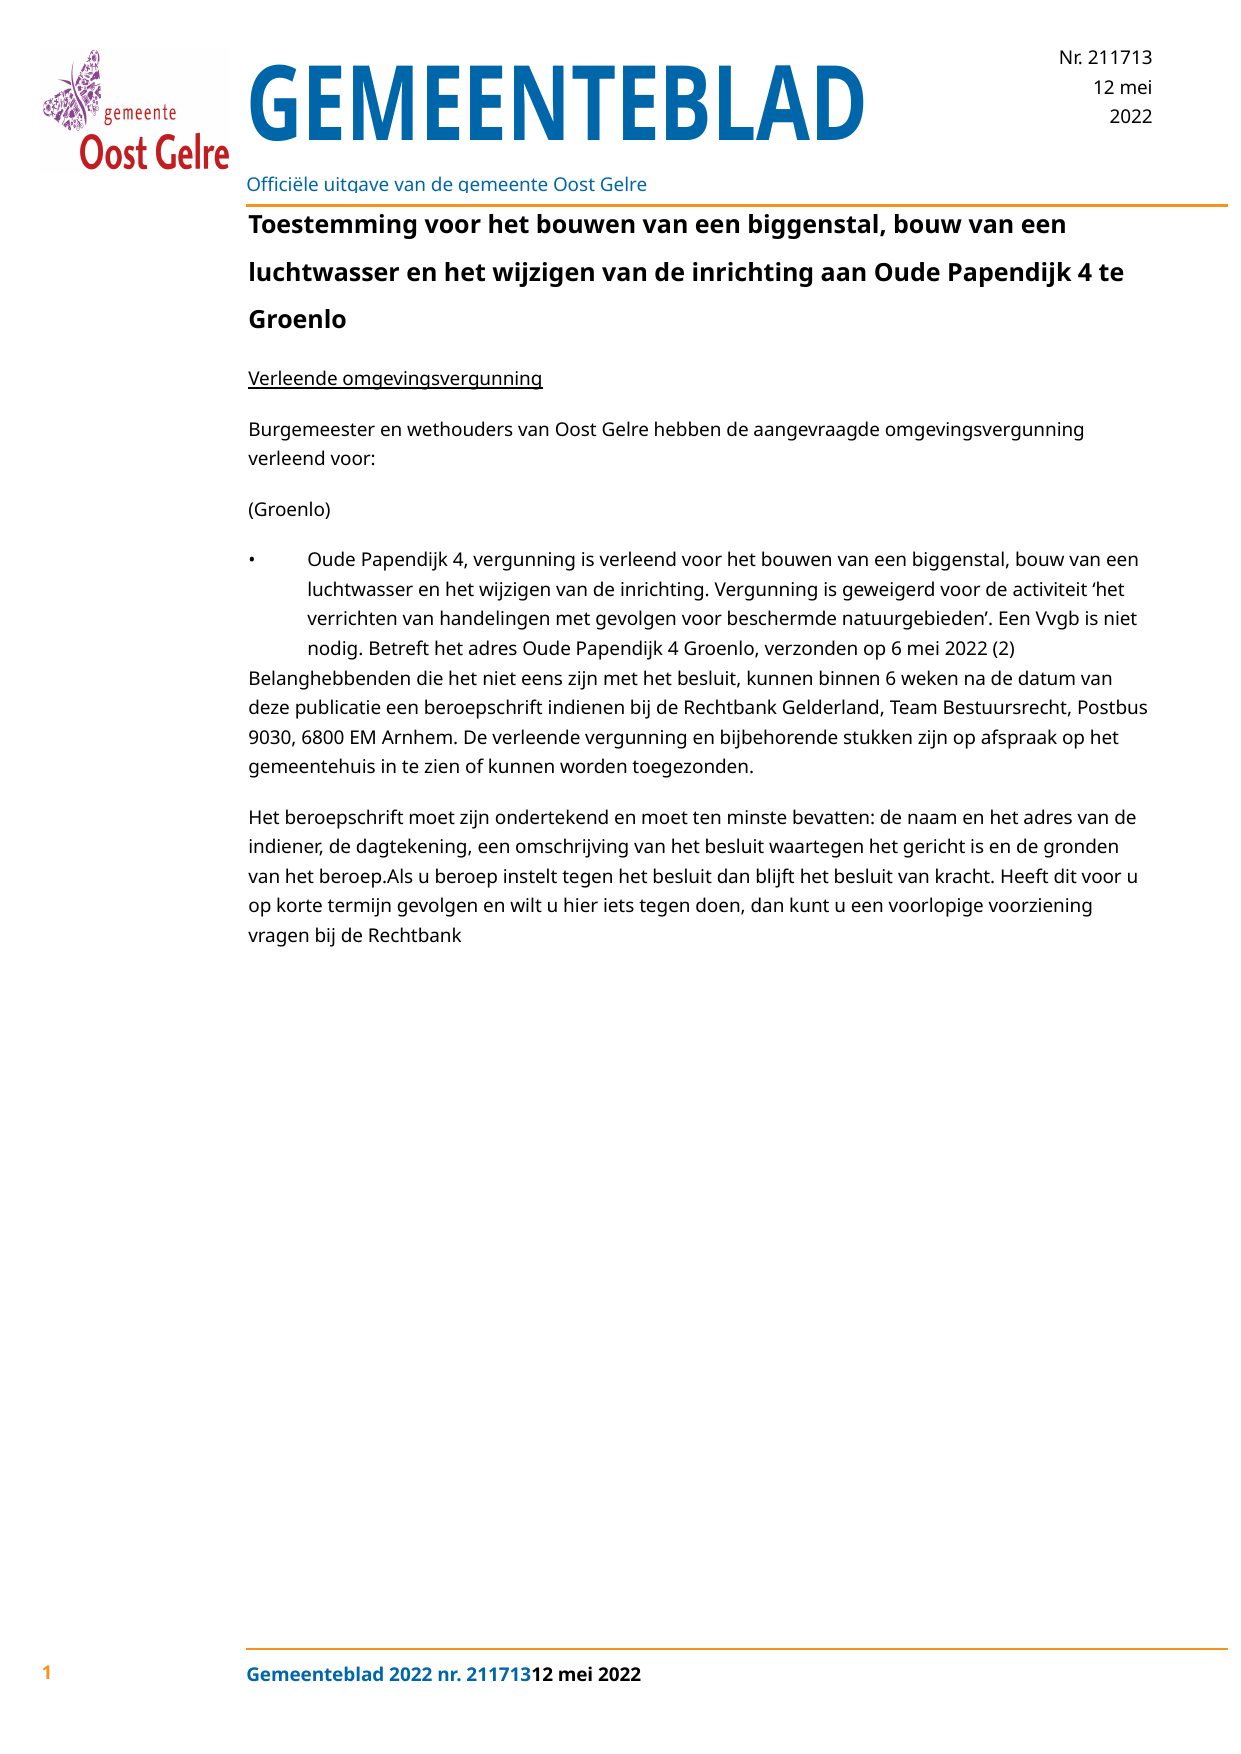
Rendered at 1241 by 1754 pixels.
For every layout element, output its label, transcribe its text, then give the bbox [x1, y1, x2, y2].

text (Groenlo) [248, 496, 1152, 522]
text Verleende omgevingsvergunning [248, 366, 1152, 391]
text Burgemeester en wethouders van Oost Gelre hebben de aangevraagde omgevingsvergunning verleend voor: [248, 416, 1152, 471]
list Oude Papendijk 4, vergunning is verleend voor het bouwen van een biggenstal, bouw van een luchtwasser en het wijzigen van de inrichting. Vergunning is geweigerd voor de activiteit ‘het verrichten van handelingen met gevolgen voor beschermde natuurgebieden’. Een Vvgb is niet nodig. Betreft het adres Oude Papendijk 4 Groenlo, verzonden op 6 mei 2022 (2) [248, 546, 1152, 661]
text Toestemming voor het bouwen van een biggenstal, bouw van een luchtwasser en het wijzigen van de inrichting aan Oude Papendijk 4 te Groenlo [248, 207, 1152, 336]
text Belanghebbenden die het niet eens zijn met het besluit, kunnen binnen 6 weken na de datum van deze publicatie een beroepschrift indienen bij de Rechtbank Gelderland, Team Bestuursrecht, Postbus 9030, 6800 EM Arnhem. De verleende vergunning en bijbehorende stukken zijn op afspraak op het gemeentehuis in te zien of kunnen worden toegezonden. [248, 665, 1152, 779]
text Het beroepschrift moet zijn ondertekend en moet ten minste bevatten: de naam en het adres van de indiener, de dagtekening, een omschrijving van het besluit waartegen het gericht is en de gronden van het beroep.Als u beroep instelt tegen het besluit dan blijft het besluit van kracht. Heeft dit voor u op korte termijn gevolgen en wilt u hier iets tegen doen, dan kunt u een voorlopige voorziening vragen bij de Rechtbank [248, 804, 1152, 948]
picture [41, 47, 231, 172]
